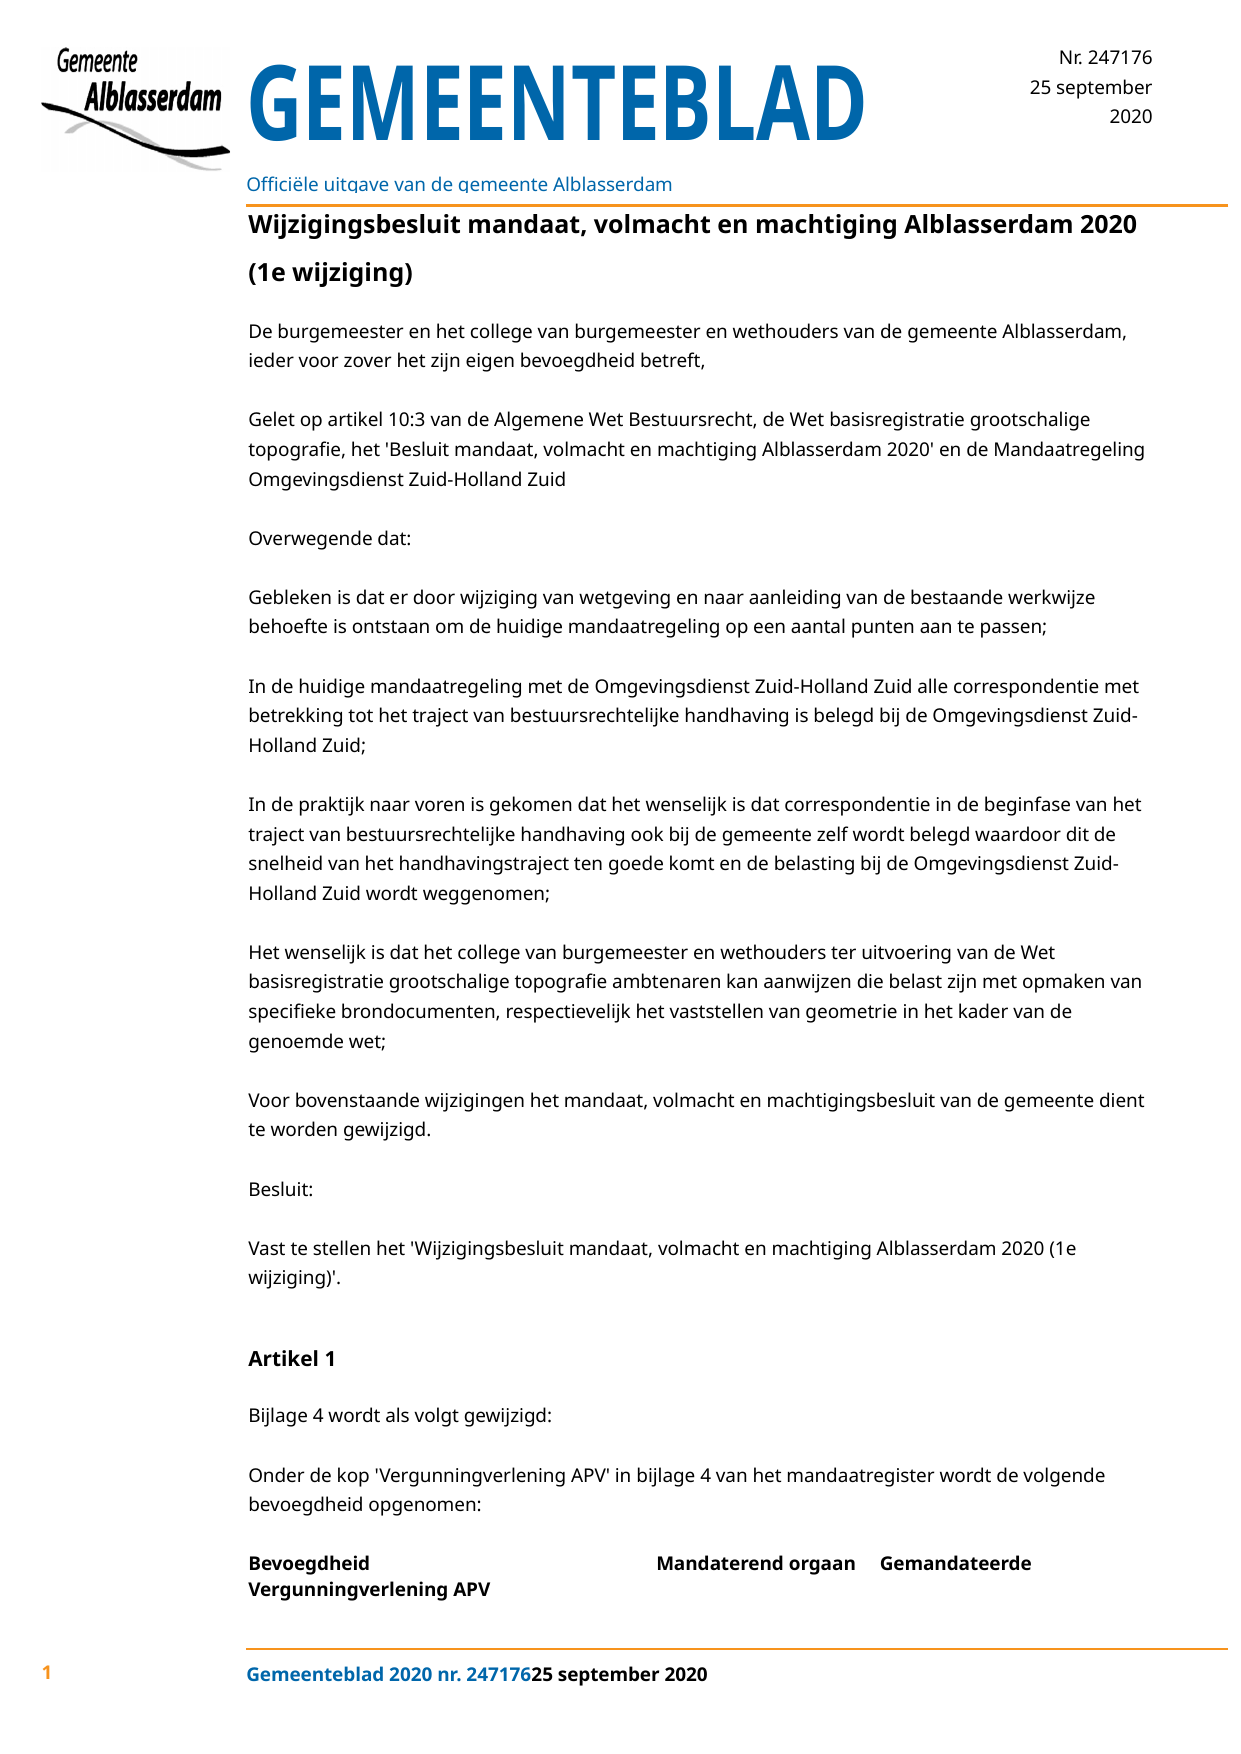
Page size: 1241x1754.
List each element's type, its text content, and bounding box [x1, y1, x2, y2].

text Bijlage 4 wordt als volgt gewijzigd: [248, 1403, 1152, 1428]
text De burgemeester en het college van burgemeester en wethouders van de gemeente Alblasserdam, ieder voor zover het zijn eigen bevoegdheid betreft, [248, 318, 1152, 373]
text Het wenselijk is dat het college van burgemeester en wethouders ter uitvoering van de Wet basisregistratie grootschalige topografie ambtenaren kan aanwijzen die belast zijn met opmaken van specifieke brondocumenten, respectievelijk het vaststellen van geometrie in het kader van de genoemde wet; [248, 939, 1152, 1054]
text Onder de kop 'Vergunningverlening APV' in bijlage 4 van het mandaatregister wordt de volgende bevoegdheid opgenomen: [248, 1462, 1152, 1517]
text In de praktijk naar voren is gekomen dat het wenselijk is dat correspondentie in de beginfase van het traject van bestuursrechtelijke handhaving ook bij de gemeente zelf wordt belegd waardoor dit de snelheid van het handhavingstraject ten goede komt en de belasting bij de Omgevingsdienst Zuid-Holland Zuid wordt weggenomen; [248, 791, 1152, 906]
text Gelet op artikel 10:3 van de Algemene Wet Bestuursrecht, de Wet basisregistratie grootschalige topografie, het 'Besluit mandaat, volmacht en machtiging Alblasserdam 2020' en de Mandaatregeling Omgevingsdienst Zuid-Holland Zuid [248, 407, 1152, 492]
text Gebleken is dat er door wijziging van wetgeving en naar aanleiding van de bestaande werkwijze behoefte is ontstaan om de huidige mandaatregeling op een aantal punten aan te passen; [248, 584, 1152, 639]
text Overwegende dat: [248, 525, 1152, 551]
text Vast te stellen het 'Wijzigingsbesluit mandaat, volmacht en machtiging Alblasserdam 2020 (1e wijziging)'. [248, 1235, 1152, 1290]
text In de huidige mandaatregeling met de Omgevingsdienst Zuid-Holland Zuid alle correspondentie met betrekking tot het traject van bestuursrechtelijke handhaving is belegd bij de Omgevingsdienst Zuid-Holland Zuid; [248, 673, 1152, 758]
table_cell Vergunningverlening APV [248, 1576, 1152, 1602]
text Besluit: [248, 1176, 1152, 1202]
table_header Mandaterend orgaan [656, 1551, 879, 1576]
table_header Gemandateerde [880, 1551, 1152, 1576]
text Voor bovenstaande wijzigingen het mandaat, volmacht en machtigingsbesluit van de gemeente dient te worden gewijzigd. [248, 1087, 1152, 1142]
text Artikel 1 [248, 1344, 1152, 1373]
picture [41, 47, 231, 172]
text Wijzigingsbesluit mandaat, volmacht en machtiging Alblasserdam 2020 (1e wijziging) [248, 207, 1152, 288]
table_header Bevoegdheid [248, 1551, 656, 1576]
